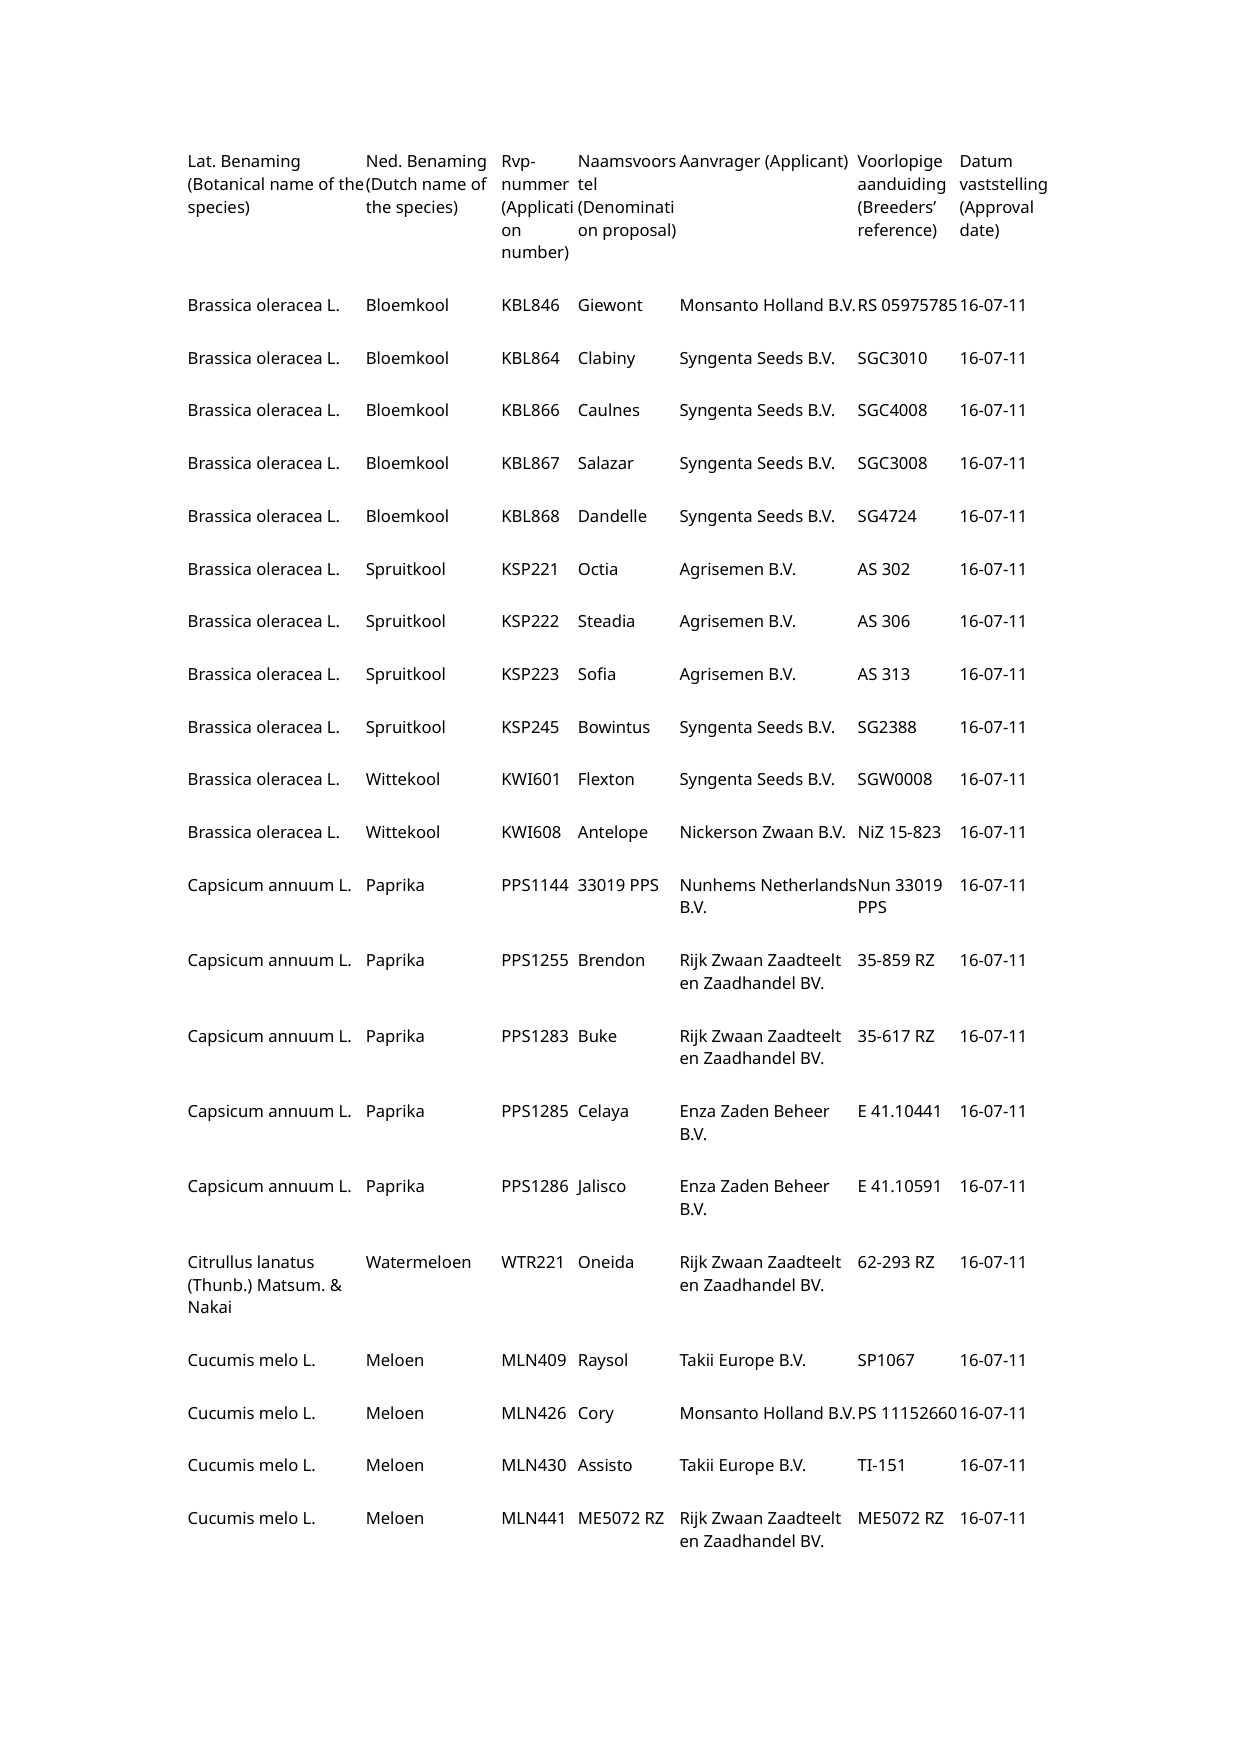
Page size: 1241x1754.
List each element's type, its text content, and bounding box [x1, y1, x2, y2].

table_cell 16-07-11 [959, 1250, 1053, 1348]
table_cell Spruitkool [366, 610, 501, 662]
table_cell 16-07-11 [959, 346, 1053, 399]
table_cell Enza Zaden Beheer B.V. [679, 1175, 857, 1250]
table_cell Meloen [366, 1349, 501, 1401]
table_cell Rijk Zwaan Zaadteelt en Zaadhandel BV. [679, 1507, 857, 1582]
table_cell Syngenta Seeds B.V. [679, 346, 857, 399]
table_cell KSP221 [501, 557, 578, 610]
table_cell Capsicum annuum L. [188, 1175, 366, 1250]
table_cell Brassica oleracea L. [188, 557, 366, 610]
table_cell Bloemkool [366, 452, 501, 504]
table_cell Wittekool [366, 821, 501, 873]
table_cell Capsicum annuum L. [188, 1024, 366, 1099]
table_cell Bowintus [578, 715, 679, 768]
table_cell 16-07-11 [959, 715, 1053, 768]
table_cell Rijk Zwaan Zaadteelt en Zaadhandel BV. [679, 1250, 857, 1348]
table_cell Raysol [578, 1349, 679, 1401]
table_header Rvp-nummer (Application number) [501, 150, 578, 293]
table_cell Buke [578, 1024, 679, 1099]
table_cell E 41.10441 [858, 1100, 959, 1175]
table_cell Paprika [366, 1024, 501, 1099]
table_cell Jalisco [578, 1175, 679, 1250]
table_cell Paprika [366, 1175, 501, 1250]
table_cell Syngenta Seeds B.V. [679, 715, 857, 768]
table_cell Flexton [578, 768, 679, 821]
table_cell Brassica oleracea L. [188, 768, 366, 821]
table_cell Spruitkool [366, 557, 501, 610]
table_cell Nunhems Netherlands B.V. [679, 873, 857, 949]
table_cell Syngenta Seeds B.V. [679, 399, 857, 452]
table_cell Paprika [366, 873, 501, 949]
table_cell E 41.10591 [858, 1175, 959, 1250]
table_cell SG2388 [858, 715, 959, 768]
table_cell Meloen [366, 1454, 501, 1507]
table_cell Celaya [578, 1100, 679, 1175]
table_cell SP1067 [858, 1349, 959, 1401]
table_cell Bloemkool [366, 399, 501, 452]
table_cell KBL846 [501, 294, 578, 346]
table_cell KSP222 [501, 610, 578, 662]
table_cell SGC4008 [858, 399, 959, 452]
table_cell 16-07-11 [959, 1454, 1053, 1507]
table_cell Agrisemen B.V. [679, 663, 857, 715]
table_cell AS 313 [858, 663, 959, 715]
table_cell PPS1285 [501, 1100, 578, 1175]
table_cell Brassica oleracea L. [188, 610, 366, 662]
table_cell Brendon [578, 949, 679, 1024]
table_cell Syngenta Seeds B.V. [679, 768, 857, 821]
table_cell MLN430 [501, 1454, 578, 1507]
table_cell Brassica oleracea L. [188, 346, 366, 399]
table_cell 16-07-11 [959, 1401, 1053, 1454]
table_cell PS 11152660 [858, 1401, 959, 1454]
table_cell 16-07-11 [959, 557, 1053, 610]
table_cell KBL868 [501, 504, 578, 557]
table_cell 16-07-11 [959, 873, 1053, 949]
table_cell ME5072 RZ [578, 1507, 679, 1582]
table_cell AS 306 [858, 610, 959, 662]
table_cell 35-617 RZ [858, 1024, 959, 1099]
table_cell SGC3008 [858, 452, 959, 504]
table_cell 16-07-11 [959, 1349, 1053, 1401]
table_cell Cucumis melo L. [188, 1401, 366, 1454]
table_cell Spruitkool [366, 715, 501, 768]
table_cell Antelope [578, 821, 679, 873]
table_cell Capsicum annuum L. [188, 873, 366, 949]
table_cell Takii Europe B.V. [679, 1454, 857, 1507]
table_cell Brassica oleracea L. [188, 452, 366, 504]
table_cell Brassica oleracea L. [188, 399, 366, 452]
table_cell PPS1286 [501, 1175, 578, 1250]
table_cell KBL867 [501, 452, 578, 504]
table_header Aanvrager (Applicant) [679, 150, 857, 293]
table_cell MLN409 [501, 1349, 578, 1401]
table_cell PPS1283 [501, 1024, 578, 1099]
table_cell 16-07-11 [959, 504, 1053, 557]
table_cell Capsicum annuum L. [188, 949, 366, 1024]
table_cell TI-151 [858, 1454, 959, 1507]
table_cell Salazar [578, 452, 679, 504]
table_cell Brassica oleracea L. [188, 294, 366, 346]
table_cell Capsicum annuum L. [188, 1100, 366, 1175]
table_cell Paprika [366, 1100, 501, 1175]
table_cell Citrullus lanatus (Thunb.) Matsum. & Nakai [188, 1250, 366, 1348]
table_cell 16-07-11 [959, 821, 1053, 873]
table_cell RS 05975785 [858, 294, 959, 346]
table_cell KWI601 [501, 768, 578, 821]
table_cell Oneida [578, 1250, 679, 1348]
table_cell Bloemkool [366, 504, 501, 557]
table_cell KSP223 [501, 663, 578, 715]
table_cell Syngenta Seeds B.V. [679, 504, 857, 557]
table_header Voorlopige aanduiding (Breeders’ reference) [858, 150, 959, 293]
table_header Ned. Benaming (Dutch name of the species) [366, 150, 501, 293]
table_cell 33019 PPS [578, 873, 679, 949]
table_cell Wittekool [366, 768, 501, 821]
table_cell Nickerson Zwaan B.V. [679, 821, 857, 873]
table_cell 16-07-11 [959, 399, 1053, 452]
table_cell Watermeloen [366, 1250, 501, 1348]
table_cell Giewont [578, 294, 679, 346]
table_cell Brassica oleracea L. [188, 715, 366, 768]
table_cell Spruitkool [366, 663, 501, 715]
table_cell 35-859 RZ [858, 949, 959, 1024]
table_cell WTR221 [501, 1250, 578, 1348]
table_cell SGC3010 [858, 346, 959, 399]
table_cell Agrisemen B.V. [679, 610, 857, 662]
table_cell Cucumis melo L. [188, 1454, 366, 1507]
table_header Lat. Benaming (Botanical name of the species) [188, 150, 366, 293]
table_cell KWI608 [501, 821, 578, 873]
table_cell Agrisemen B.V. [679, 557, 857, 610]
table_cell AS 302 [858, 557, 959, 610]
table_cell Cory [578, 1401, 679, 1454]
table_cell NiZ 15-823 [858, 821, 959, 873]
table_cell Brassica oleracea L. [188, 504, 366, 557]
table_cell Meloen [366, 1401, 501, 1454]
table_cell Nun 33019 PPS [858, 873, 959, 949]
table_cell Clabiny [578, 346, 679, 399]
table_cell Assisto [578, 1454, 679, 1507]
table_cell KBL864 [501, 346, 578, 399]
table_cell Dandelle [578, 504, 679, 557]
table_cell KBL866 [501, 399, 578, 452]
table_cell Steadia [578, 610, 679, 662]
table_cell SGW0008 [858, 768, 959, 821]
table_cell Cucumis melo L. [188, 1507, 366, 1582]
table_cell 16-07-11 [959, 663, 1053, 715]
table_cell Syngenta Seeds B.V. [679, 452, 857, 504]
table_header Naamsvoorstel (Denomination proposal) [578, 150, 679, 293]
table_cell Monsanto Holland B.V. [679, 294, 857, 346]
table_cell Bloemkool [366, 294, 501, 346]
table_cell Octia [578, 557, 679, 610]
table_cell Rijk Zwaan Zaadteelt en Zaadhandel BV. [679, 1024, 857, 1099]
table_cell 16-07-11 [959, 1024, 1053, 1099]
table_cell 16-07-11 [959, 1507, 1053, 1582]
table_cell 16-07-11 [959, 949, 1053, 1024]
table_cell 16-07-11 [959, 452, 1053, 504]
table_cell MLN441 [501, 1507, 578, 1582]
table_cell Meloen [366, 1507, 501, 1582]
table_cell Brassica oleracea L. [188, 821, 366, 873]
table_cell Paprika [366, 949, 501, 1024]
table_cell MLN426 [501, 1401, 578, 1454]
table_cell Cucumis melo L. [188, 1349, 366, 1401]
table_cell Rijk Zwaan Zaadteelt en Zaadhandel BV. [679, 949, 857, 1024]
table_cell Takii Europe B.V. [679, 1349, 857, 1401]
table_cell 16-07-11 [959, 1100, 1053, 1175]
table_cell Brassica oleracea L. [188, 663, 366, 715]
table_cell 16-07-11 [959, 294, 1053, 346]
table_cell PPS1255 [501, 949, 578, 1024]
table_cell 16-07-11 [959, 1175, 1053, 1250]
table_cell Enza Zaden Beheer B.V. [679, 1100, 857, 1175]
table_header Datum vaststelling (Approval date) [959, 150, 1053, 293]
table_cell ME5072 RZ [858, 1507, 959, 1582]
table_cell Caulnes [578, 399, 679, 452]
table_cell PPS1144 [501, 873, 578, 949]
table_cell Sofia [578, 663, 679, 715]
table_cell 62-293 RZ [858, 1250, 959, 1348]
table_cell KSP245 [501, 715, 578, 768]
table_cell Bloemkool [366, 346, 501, 399]
table_cell 16-07-11 [959, 768, 1053, 821]
table_cell 16-07-11 [959, 610, 1053, 662]
table_cell SG4724 [858, 504, 959, 557]
table_cell Monsanto Holland B.V. [679, 1401, 857, 1454]
